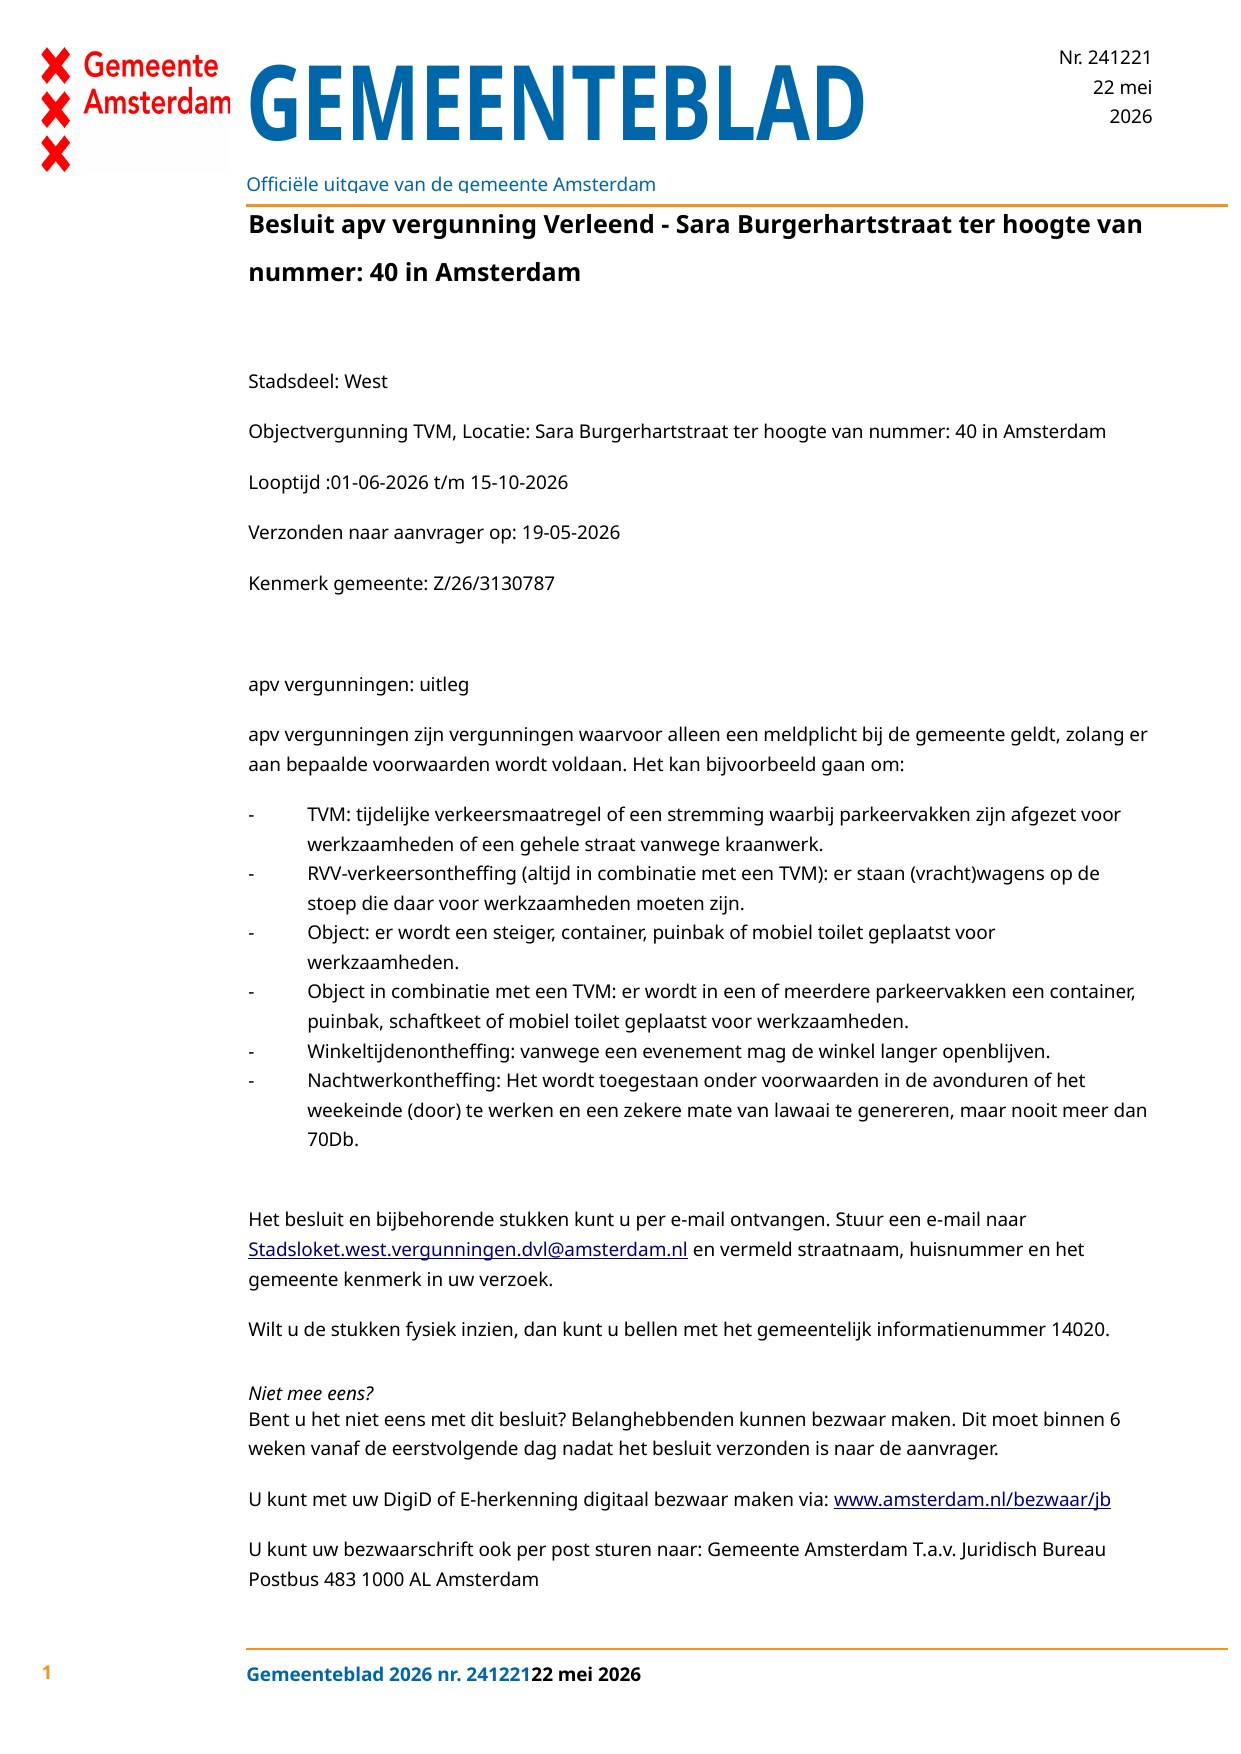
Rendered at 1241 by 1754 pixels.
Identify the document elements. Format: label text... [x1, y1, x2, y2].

list Object: er wordt een steiger, container, puinbak of mobiel toilet geplaatst voor werkzaamheden. [248, 919, 1152, 975]
text Besluit apv vergunning Verleend - Sara Burgerhartstraat ter hoogte van nummer: 40 in Amsterdam [248, 207, 1152, 288]
text Looptijd :01-06-2026 t/m 15-10-2026 [248, 469, 1152, 495]
text apv vergunningen zijn vergunningen waarvoor alleen een meldplicht bij de gemeente geldt, zolang er aan bepaalde voorwaarden wordt voldaan. Het kan bijvoorbeeld gaan om: [248, 721, 1152, 777]
text apv vergunningen: uitleg [248, 671, 1152, 697]
list RVV-verkeersontheffing (altijd in combinatie met een TVM): er staan (vracht)wagens op de stoep die daar voor werkzaamheden moeten zijn. [248, 860, 1152, 916]
text Verzonden naar aanvrager op: 19-05-2026 [248, 519, 1152, 545]
list Nachtwerkontheffing: Het wordt toegestaan onder voorwaarden in de avonduren of het weekeinde (door) te werken en een zekere mate van lawaai te genereren, maar nooit meer dan 70Db. [248, 1067, 1152, 1152]
text Bent u het niet eens met dit besluit? Belanghebbenden kunnen bezwaar maken. Dit moet binnen 6 weken vanaf de eerstvolgende dag nadat het besluit verzonden is naar de aanvrager. [248, 1406, 1152, 1461]
text Stadsdeel: West [248, 368, 1152, 394]
list Object in combinatie met een TVM: er wordt in een of meerdere parkeervakken een container, puinbak, schaftkeet of mobiel toilet geplaatst voor werkzaamheden. [248, 979, 1152, 1034]
text Objectvergunning TVM, Locatie: Sara Burgerhartstraat ter hoogte van nummer: 40 in Amsterdam [248, 419, 1152, 444]
text Wilt u de stukken fysiek inzien, dan kunt u bellen met het gemeentelijk informatienummer 14020. [248, 1316, 1152, 1342]
text U kunt met uw DigiD of E-herkenning digitaal bezwaar maken via: www.amsterdam.nl/bezwaar/jb [248, 1486, 1152, 1512]
list TVM: tijdelijke verkeersmaatregel of een stremming waarbij parkeervakken zijn afgezet voor werkzaamheden of een gehele straat vanwege kraanwerk. [248, 801, 1152, 857]
picture [41, 47, 231, 172]
list Winkeltijdenontheffing: vanwege een evenement mag de winkel langer openblijven. [248, 1038, 1152, 1064]
text Het besluit en bijbehorende stukken kunt u per e-mail ontvangen. Stuur een e-mail naar Stadsloket.west.vergunningen.dvl@amsterdam.nl en vermeld straatnaam, huisnummer en het gemeente kenmerk in uw verzoek. [248, 1207, 1152, 1292]
text U kunt uw bezwaarschrift ook per post sturen naar: Gemeente Amsterdam T.a.v. Juridisch Bureau Postbus 483 1000 AL Amsterdam [248, 1536, 1152, 1592]
text Kenmerk gemeente: Z/26/3130787 [248, 570, 1152, 596]
text Niet mee eens? [248, 1380, 1152, 1406]
